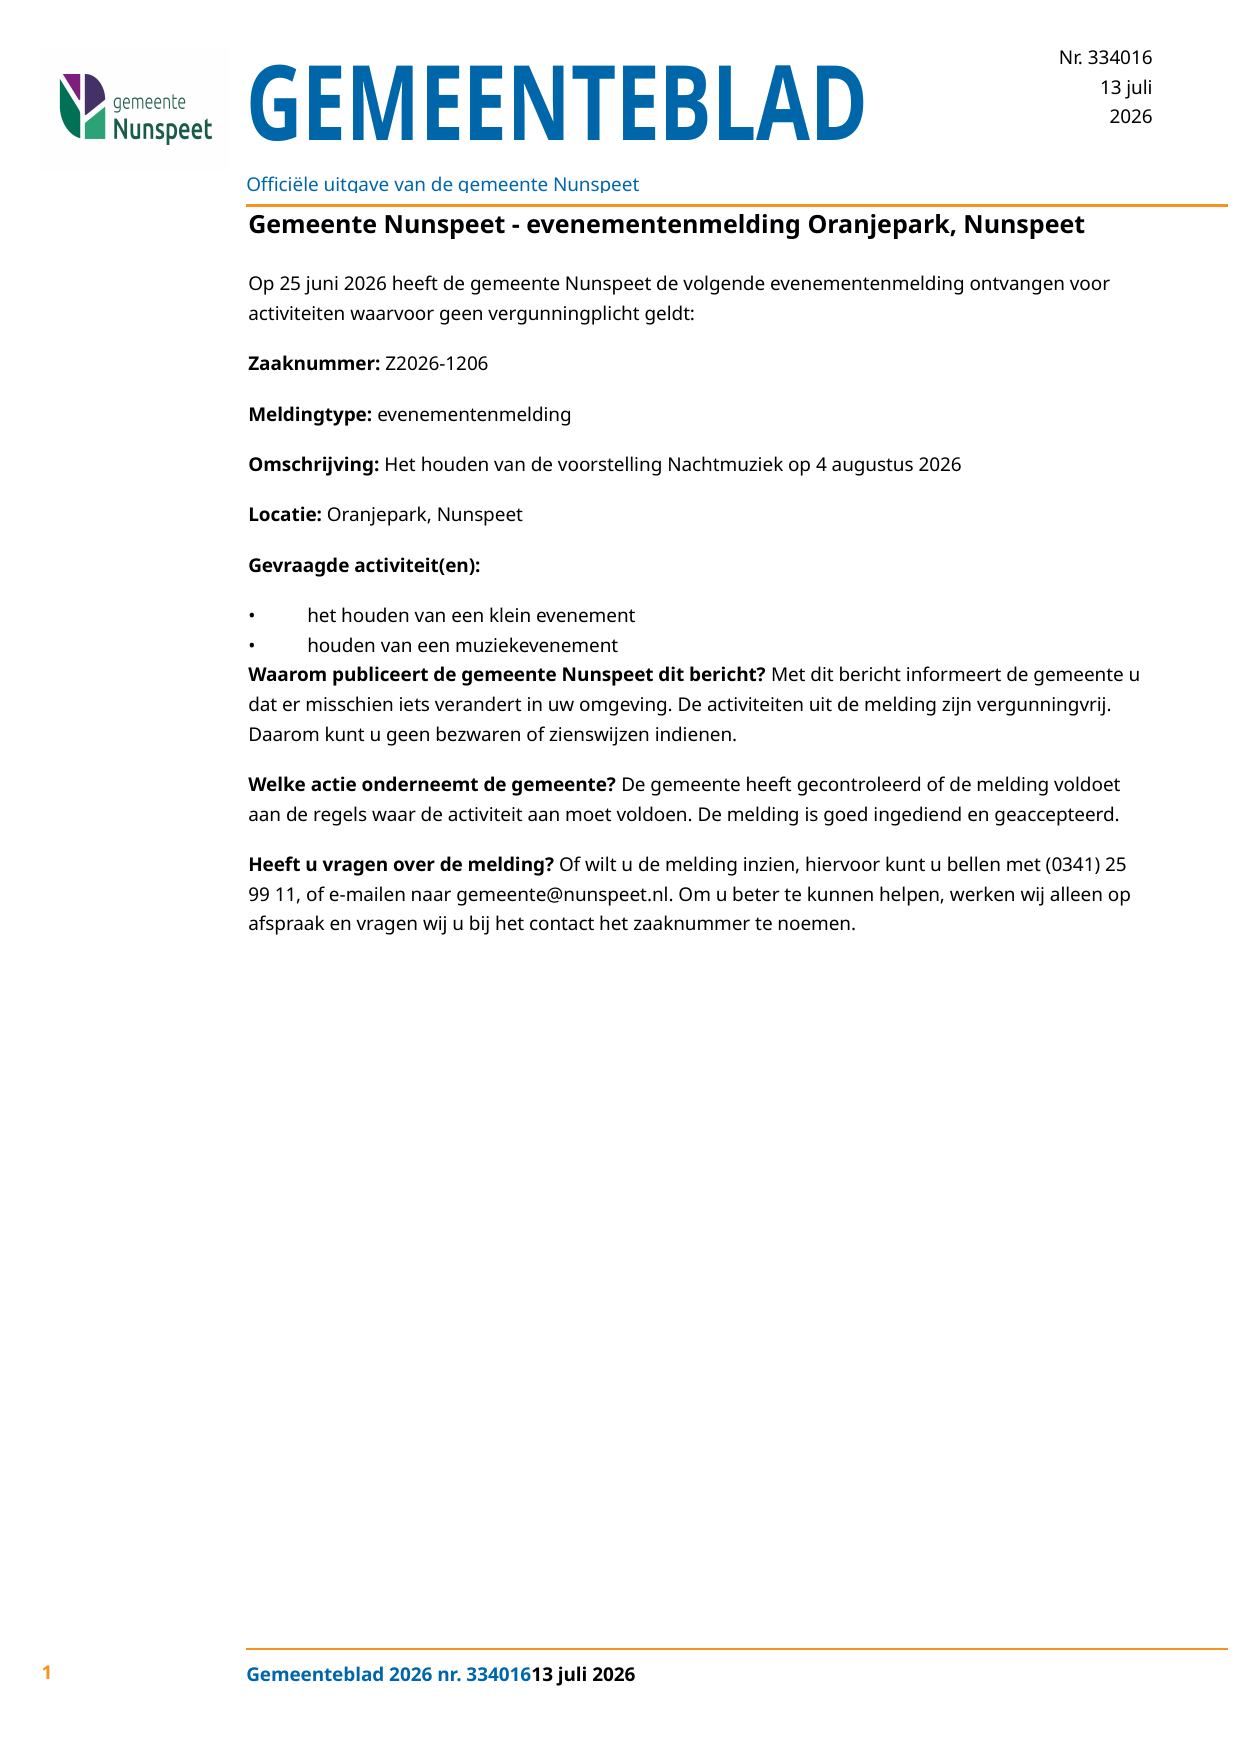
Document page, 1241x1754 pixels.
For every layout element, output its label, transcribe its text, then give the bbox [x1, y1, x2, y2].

text Locatie: Oranjepark, Nunspeet [248, 502, 1152, 527]
text Omschrijving: Het houden van de voorstelling Nachtmuziek op 4 augustus 2026 [248, 451, 1152, 477]
text Gemeente Nunspeet - evenementenmelding Oranjepark, Nunspeet [248, 207, 1152, 241]
text Gevraagde activiteit(en): [248, 552, 1152, 578]
text Meldingtype: evenementenmelding [248, 401, 1152, 426]
text Waarom publiceert de gemeente Nunspeet dit bericht? Met dit bericht informeert de gemeente u dat er misschien iets verandert in uw omgeving. De activiteiten uit de melding zijn vergunningvrij. Daarom kunt u geen bezwaren of zienswijzen indienen. [248, 662, 1152, 746]
text Heeft u vragen over de melding? Of wilt u de melding inzien, hiervoor kunt u bellen met (0341) 25 99 11, of e-mailen naar gemeente@nunspeet.nl. Om u beter te kunnen helpen, werken wij alleen op afspraak en vragen wij u bij het contact het zaaknummer te noemen. [248, 851, 1152, 936]
text Op 25 juni 2026 heeft de gemeente Nunspeet de volgende evenementenmelding ontvangen voor activiteiten waarvoor geen vergunningplicht geldt: [248, 270, 1152, 326]
list houden van een muziekevenement [248, 632, 1152, 658]
list het houden van een klein evenement [248, 602, 1152, 628]
text Welke actie onderneemt de gemeente? De gemeente heeft gecontroleerd of de melding voldoet aan de regels waar de activiteit aan moet voldoen. De melding is goed ingediend en geaccepteerd. [248, 771, 1152, 826]
text Zaaknummer: Z2026-1206 [248, 350, 1152, 376]
picture [41, 47, 231, 172]
